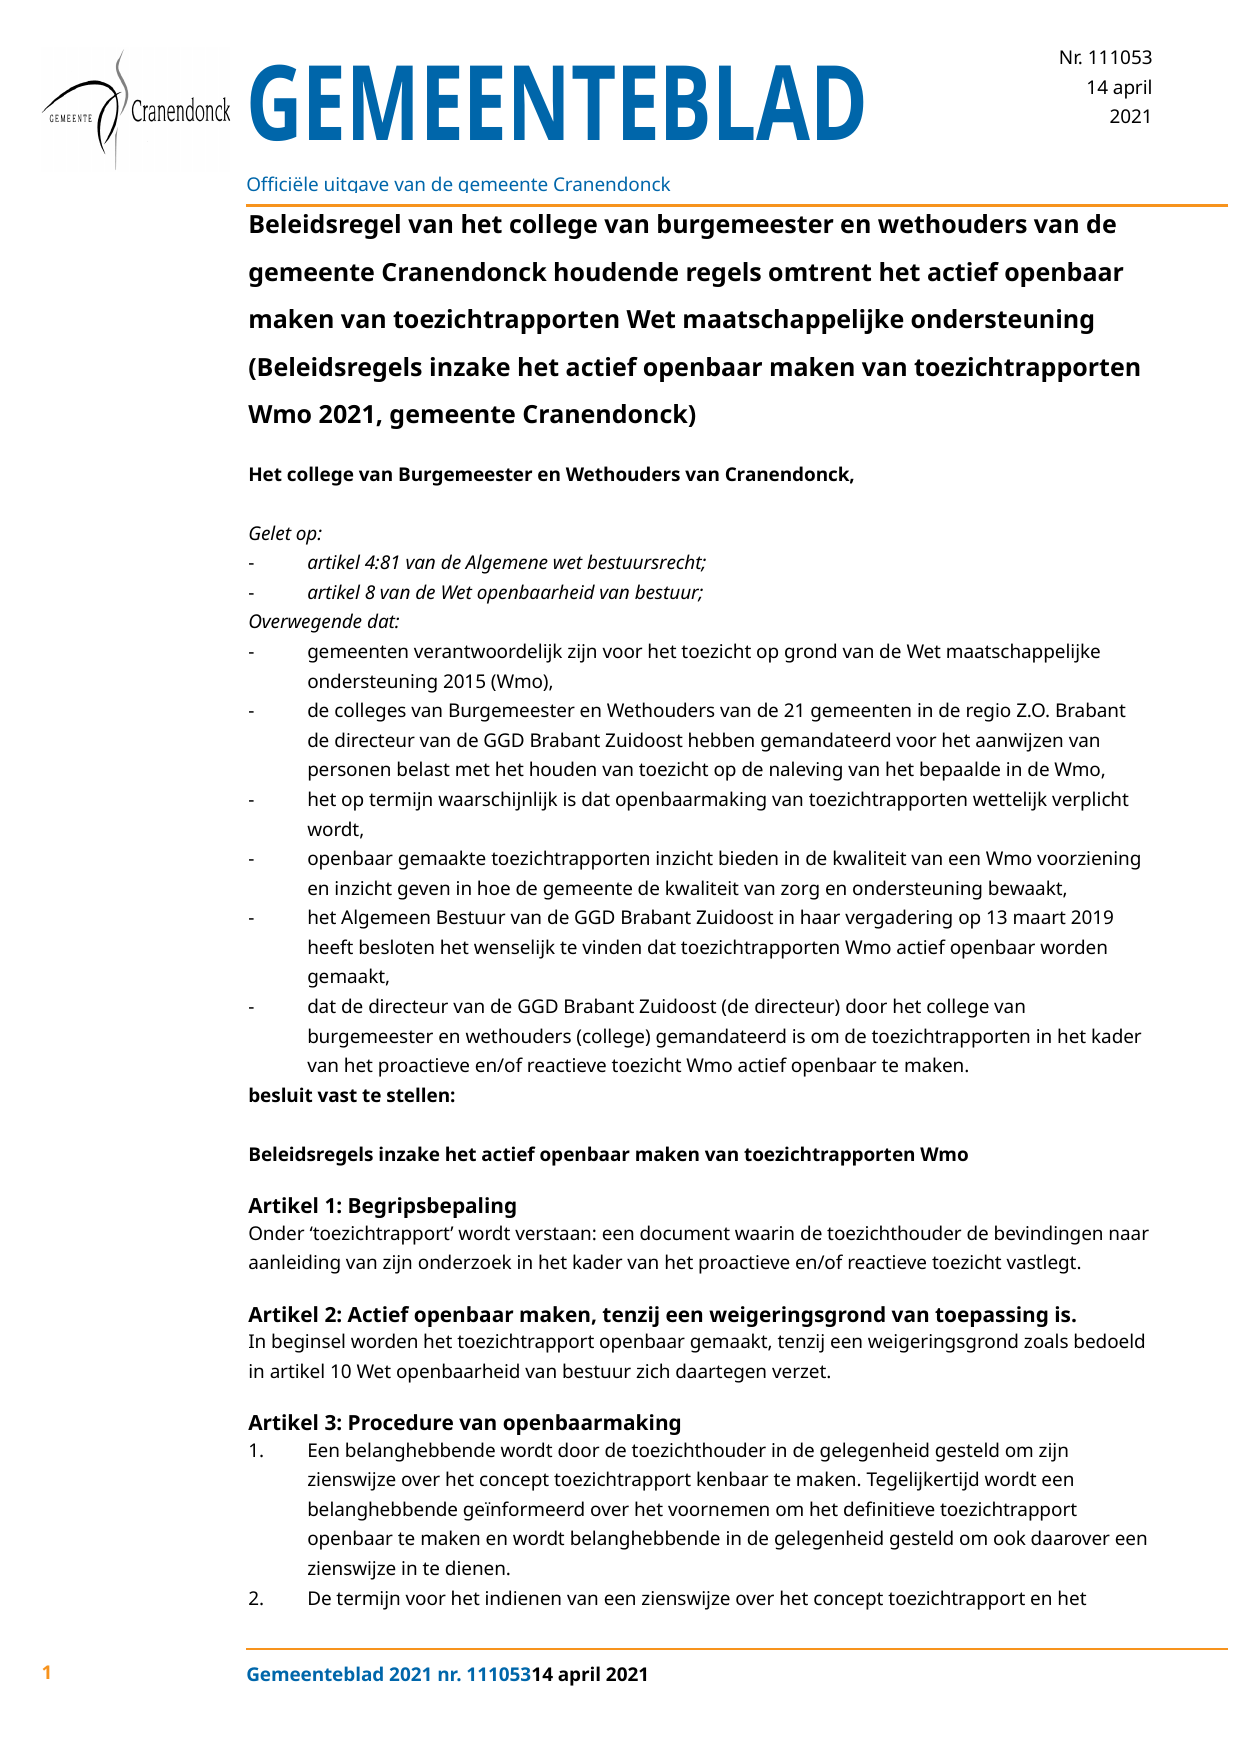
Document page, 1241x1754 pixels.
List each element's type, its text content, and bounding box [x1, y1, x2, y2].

list het op termijn waarschijnlijk is dat openbaarmaking van toezichtrapporten wettelijk verplicht wordt, [248, 786, 1152, 841]
text Het college van Burgemeester en Wethouders van Cranendonck, [248, 461, 1152, 486]
text Gelet op: [248, 520, 1152, 546]
list gemeenten verantwoordelijk zijn voor het toezicht op grond van de Wet maatschappelijke ondersteuning 2015 (Wmo), [248, 638, 1152, 693]
text Artikel 3: Procedure van openbaarmaking [248, 1408, 1152, 1437]
picture [41, 47, 231, 172]
list Een belanghebbende wordt door de toezichthouder in de gelegenheid gesteld om zijn zienswijze over het concept toezichtrapport kenbaar te maken. Tegelijkertijd wordt een belanghebbende geïnformeerd over het voornemen om het definitieve toezichtrapport openbaar te maken en wordt belanghebbende in de gelegenheid gesteld om ook daarover een zienswijze in te dienen. [248, 1437, 1152, 1581]
text Onder ‘toezichtrapport’ wordt verstaan: een document waarin de toezichthouder de bevindingen naar aanleiding van zijn onderzoek in het kader van het proactieve en/of reactieve toezicht vastlegt. [248, 1220, 1152, 1275]
list artikel 4:81 van de Algemene wet bestuursrecht; [248, 549, 1152, 575]
list dat de directeur van de GGD Brabant Zuidoost (de directeur) door het college van burgemeester en wethouders (college) gemandateerd is om de toezichtrapporten in het kader van het proactieve en/of reactieve toezicht Wmo actief openbaar te maken. [248, 993, 1152, 1078]
list openbaar gemaakte toezichtrapporten inzicht bieden in de kwaliteit van een Wmo voorziening en inzicht geven in hoe de gemeente de kwaliteit van zorg en ondersteuning bewaakt, [248, 845, 1152, 901]
text Overwegende dat: [248, 609, 1152, 634]
list De termijn voor het indienen van een zienswijze over het concept toezichtrapport en het [248, 1585, 1152, 1611]
list het Algemeen Bestuur van de GGD Brabant Zuidoost in haar vergadering op 13 maart 2019 heeft besloten het wenselijk te vinden dat toezichtrapporten Wmo actief openbaar worden gemaakt, [248, 904, 1152, 989]
text Beleidsregels inzake het actief openbaar maken van toezichtrapporten Wmo [248, 1141, 1152, 1167]
text besluit vast te stellen: [248, 1082, 1152, 1108]
text Artikel 2: Actief openbaar maken, tenzij een weigeringsgrond van toepassing is. [248, 1300, 1152, 1328]
text Artikel 1: Begripsbepaling [248, 1192, 1152, 1220]
list de colleges van Burgemeester en Wethouders van de 21 gemeenten in de regio Z.O. Brabant de directeur van de GGD Brabant Zuidoost hebben gemandateerd voor het aanwijzen van personen belast met het houden van toezicht op de naleving van het bepaalde in de Wmo, [248, 697, 1152, 782]
text In beginsel worden het toezichtrapport openbaar gemaakt, tenzij een weigeringsgrond zoals bedoeld in artikel 10 Wet openbaarheid van bestuur zich daartegen verzet. [248, 1328, 1152, 1384]
list artikel 8 van de Wet openbaarheid van bestuur; [248, 579, 1152, 605]
text Beleidsregel van het college van burgemeester en wethouders van de gemeente Cranendonck houdende regels omtrent het actief openbaar maken van toezichtrapporten Wet maatschappelijke ondersteuning (Beleidsregels inzake het actief openbaar maken van toezichtrapporten Wmo 2021, gemeente Cranendonck) [248, 207, 1152, 431]
